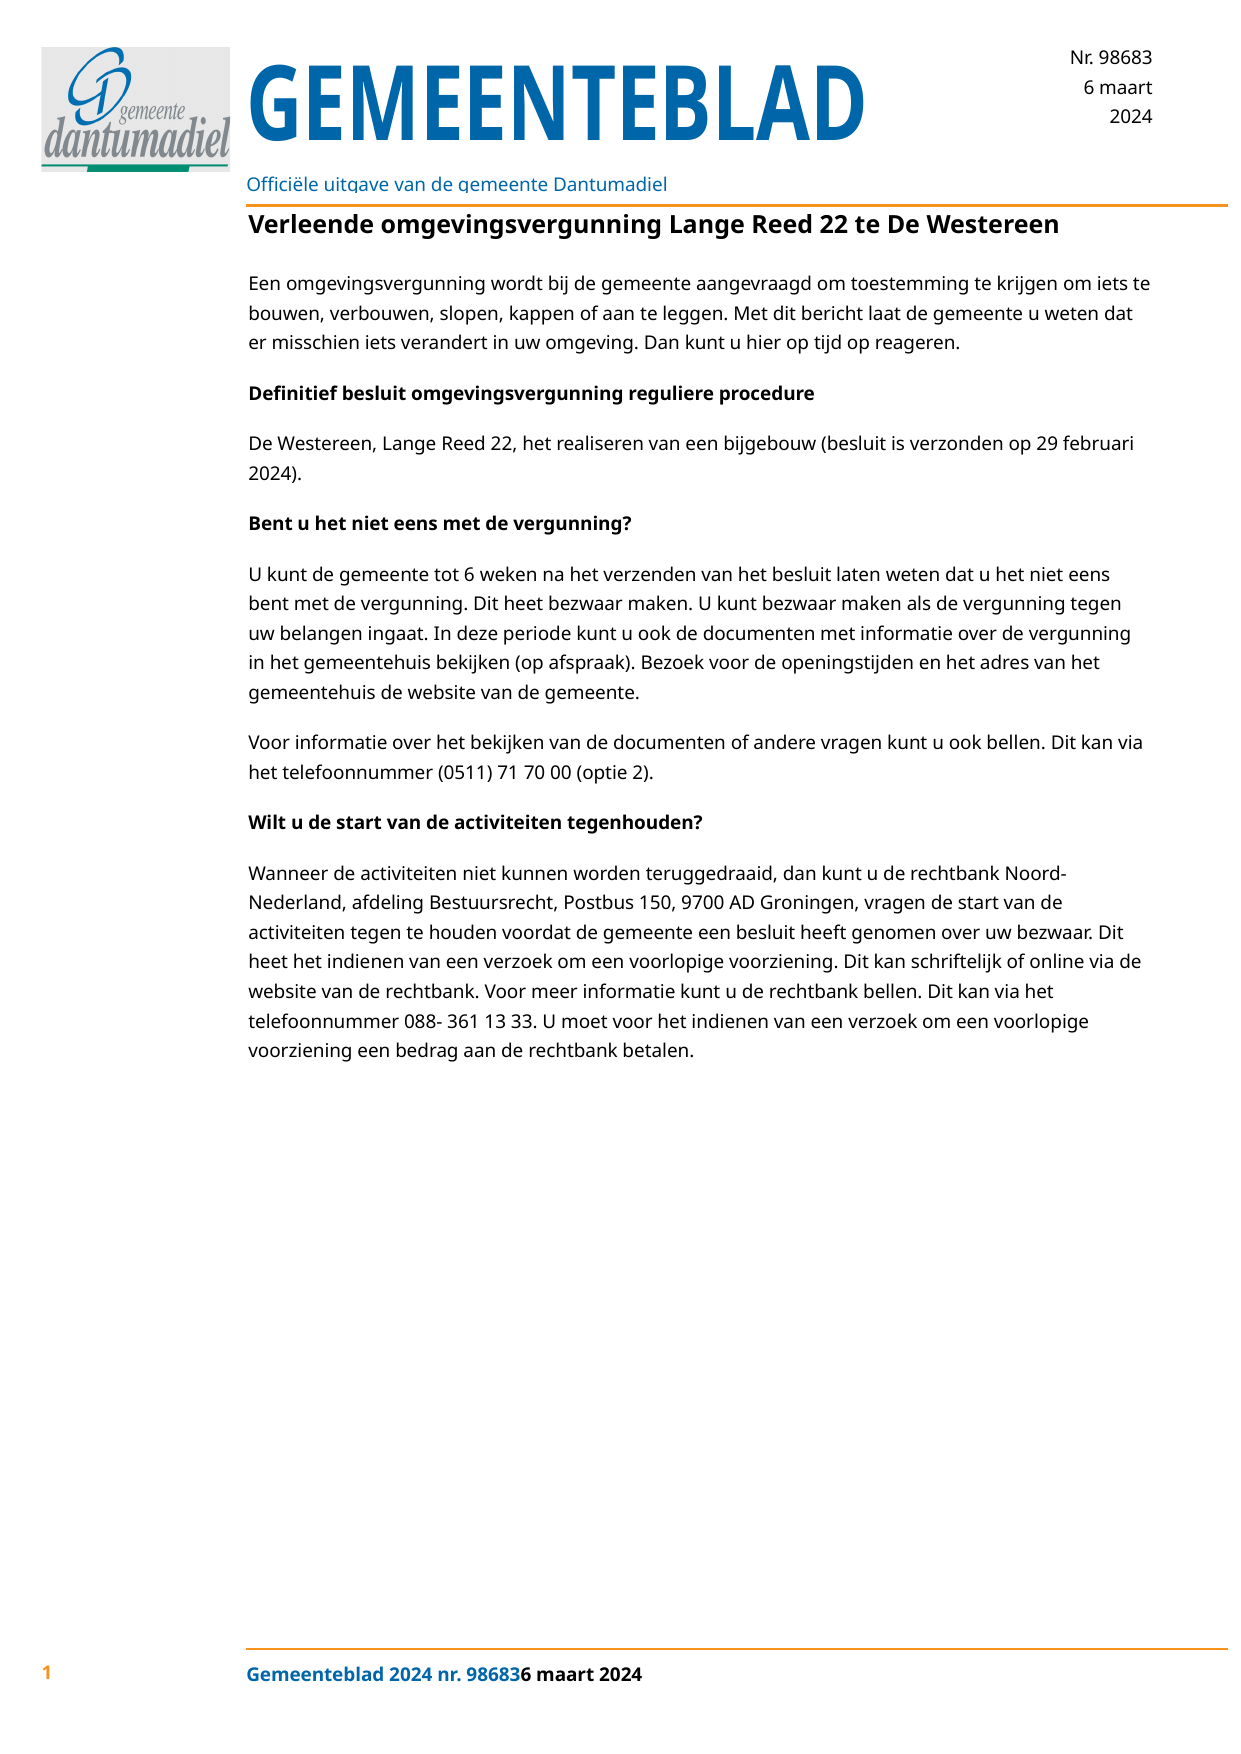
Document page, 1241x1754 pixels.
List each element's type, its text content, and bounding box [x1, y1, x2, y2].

text U kunt de gemeente tot 6 weken na het verzenden van het besluit laten weten dat u het niet eens bent met de vergunning. Dit heet bezwaar maken. U kunt bezwaar maken als de vergunning tegen uw belangen ingaat. In deze periode kunt u ook de documenten met informatie over de vergunning in het gemeentehuis bekijken (op afspraak). Bezoek voor de openingstijden en het adres van het gemeentehuis de website van de gemeente. [248, 561, 1152, 705]
text Een omgevingsvergunning wordt bij de gemeente aangevraagd om toestemming te krijgen om iets te bouwen, verbouwen, slopen, kappen of aan te leggen. Met dit bericht laat de gemeente u weten dat er misschien iets verandert in uw omgeving. Dan kunt u hier op tijd op reageren. [248, 270, 1152, 355]
text Wilt u de start van de activiteiten tegenhouden? [248, 809, 1152, 835]
text Verleende omgevingsvergunning Lange Reed 22 te De Westereen [248, 207, 1152, 241]
text Bent u het niet eens met de vergunning? [248, 510, 1152, 536]
text Definitief besluit omgevingsvergunning reguliere procedure [248, 380, 1152, 406]
text Wanneer de activiteiten niet kunnen worden teruggedraaid, dan kunt u de rechtbank Noord-Nederland, afdeling Bestuursrecht, Postbus 150, 9700 AD Groningen, vragen de start van de activiteiten tegen te houden voordat de gemeente een besluit heeft genomen over uw bezwaar. Dit heet het indienen van een verzoek om een voorlopige voorziening. Dit kan schriftelijk of online via de website van de rechtbank. Voor meer informatie kunt u de rechtbank bellen. Dit kan via het telefoonnummer 088- 361 13 33. U moet voor het indienen van een verzoek om een voorlopige voorziening een bedrag aan de rechtbank betalen. [248, 860, 1152, 1063]
text De Westereen, Lange Reed 22, het realiseren van een bijgebouw (besluit is verzonden op 29 februari 2024). [248, 430, 1152, 486]
text Voor informatie over het bekijken van de documenten of andere vragen kunt u ook bellen. Dit kan via het telefoonnummer (0511) 71 70 00 (optie 2). [248, 729, 1152, 785]
picture [41, 47, 231, 172]
